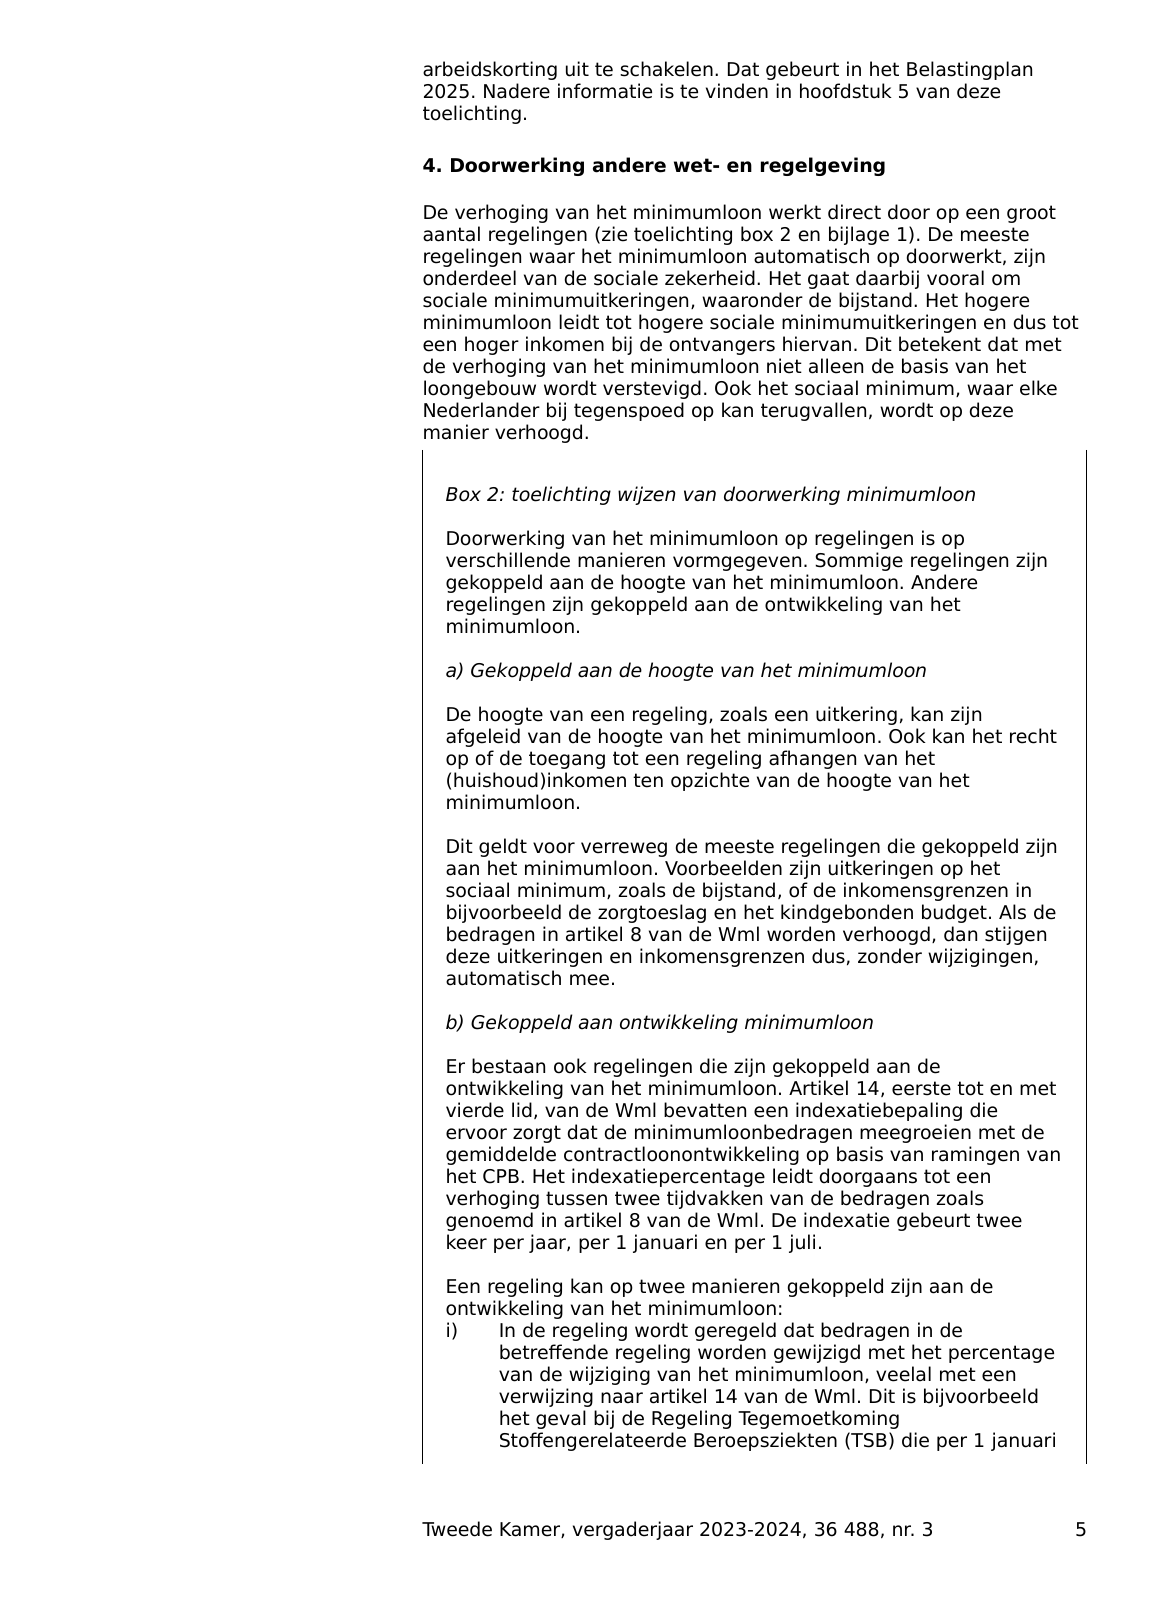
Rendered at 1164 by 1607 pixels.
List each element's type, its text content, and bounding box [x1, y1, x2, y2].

text arbeidskorting uit te schakelen. Dat gebeurt in het Belastingplan 2025. Nadere informatie is te vinden in hoofdstuk 5 van deze toelichting. [422, 59, 1087, 125]
subtitle 4. Doorwerking andere wet- en regelgeving [422, 155, 1087, 177]
text De verhoging van het minimumloon werkt direct door op een groot aantal regelingen (zie toelichting box 2 en bijlage 1). De meeste regelingen waar het minimumloon automatisch op doorwerkt, zijn onderdeel van de sociale zekerheid. Het gaat daarbij vooral om sociale minimumuitkeringen, waaronder de bijstand. Het hogere minimumloon leidt tot hogere sociale minimumuitkeringen en dus tot een hoger inkomen bij de ontvangers hiervan. Dit betekent dat met de verhoging van het minimumloon niet alleen de basis van het loongebouw wordt verstevigd. Ook het sociaal minimum, waar elke Nederlander bij tegenspoed op kan terugvallen, wordt op deze manier verhoogd. [422, 202, 1087, 444]
table_header Box 2: toelichting wijzen van doorwerking minimumloon Doorwerking van het minimumloon op regelingen is op verschillende manieren vormgegeven. Sommige regelingen zijn gekoppeld aan de hoogte van het minimumloon. Andere regelingen zijn gekoppeld aan de ontwikkeling van het minimumloon. a) Gekoppeld aan de hoogte van het minimumloon De hoogte van een regeling, zoals een uitkering, kan zijn afgeleid van de hoogte van het minimumloon. Ook kan het recht op of de toegang tot een regeling afhangen van het (huishoud)inkomen ten opzichte van de hoogte van het minimumloon. Dit geldt voor verreweg de meeste regelingen die gekoppeld zijn aan het minimumloon. Voorbeelden zijn uitkeringen op het sociaal minimum, zoals de bijstand, of de inkomensgrenzen in bijvoorbeeld de zorgtoeslag en het kindgebonden budget. Als de bedragen in artikel 8 van de Wml worden verhoogd, dan stijgen deze uitkeringen en inkomensgrenzen dus, zonder wijzigingen, automatisch mee. b) Gekoppeld aan ontwikkeling minimumloon Er bestaan ook regelingen die zijn gekoppeld aan de ontwikkeling van het minimumloon. Artikel 14, eerste tot en met vierde lid, van de Wml bevatten een indexatiebepaling die ervoor zorgt dat de minimumloonbedragen meegroeien met de gemiddelde contractloonontwikkeling op basis van ramingen van het CPB. Het indexatiepercentage leidt doorgaans tot een verhoging tussen twee tijdvakken van de bedragen zoals genoemd in artikel 8 van de Wml. De indexatie gebeurt twee keer per jaar, per 1 januari en per 1 juli. Een regeling kan op twee manieren gekoppeld zijn aan de ontwikkeling van het minimumloon: i) In de regeling wordt geregeld dat bedragen in de betreffende regeling worden gewijzigd met het percentage van de wijziging van het minimumloon, veelal met een verwijzing naar artikel 14 van de Wml. Dit is bijvoorbeeld het geval bij de Regeling Tegemoetkoming Stoffengerelateerde Beroepsziekten (TSB) die per 1 januari [423, 450, 1086, 1464]
